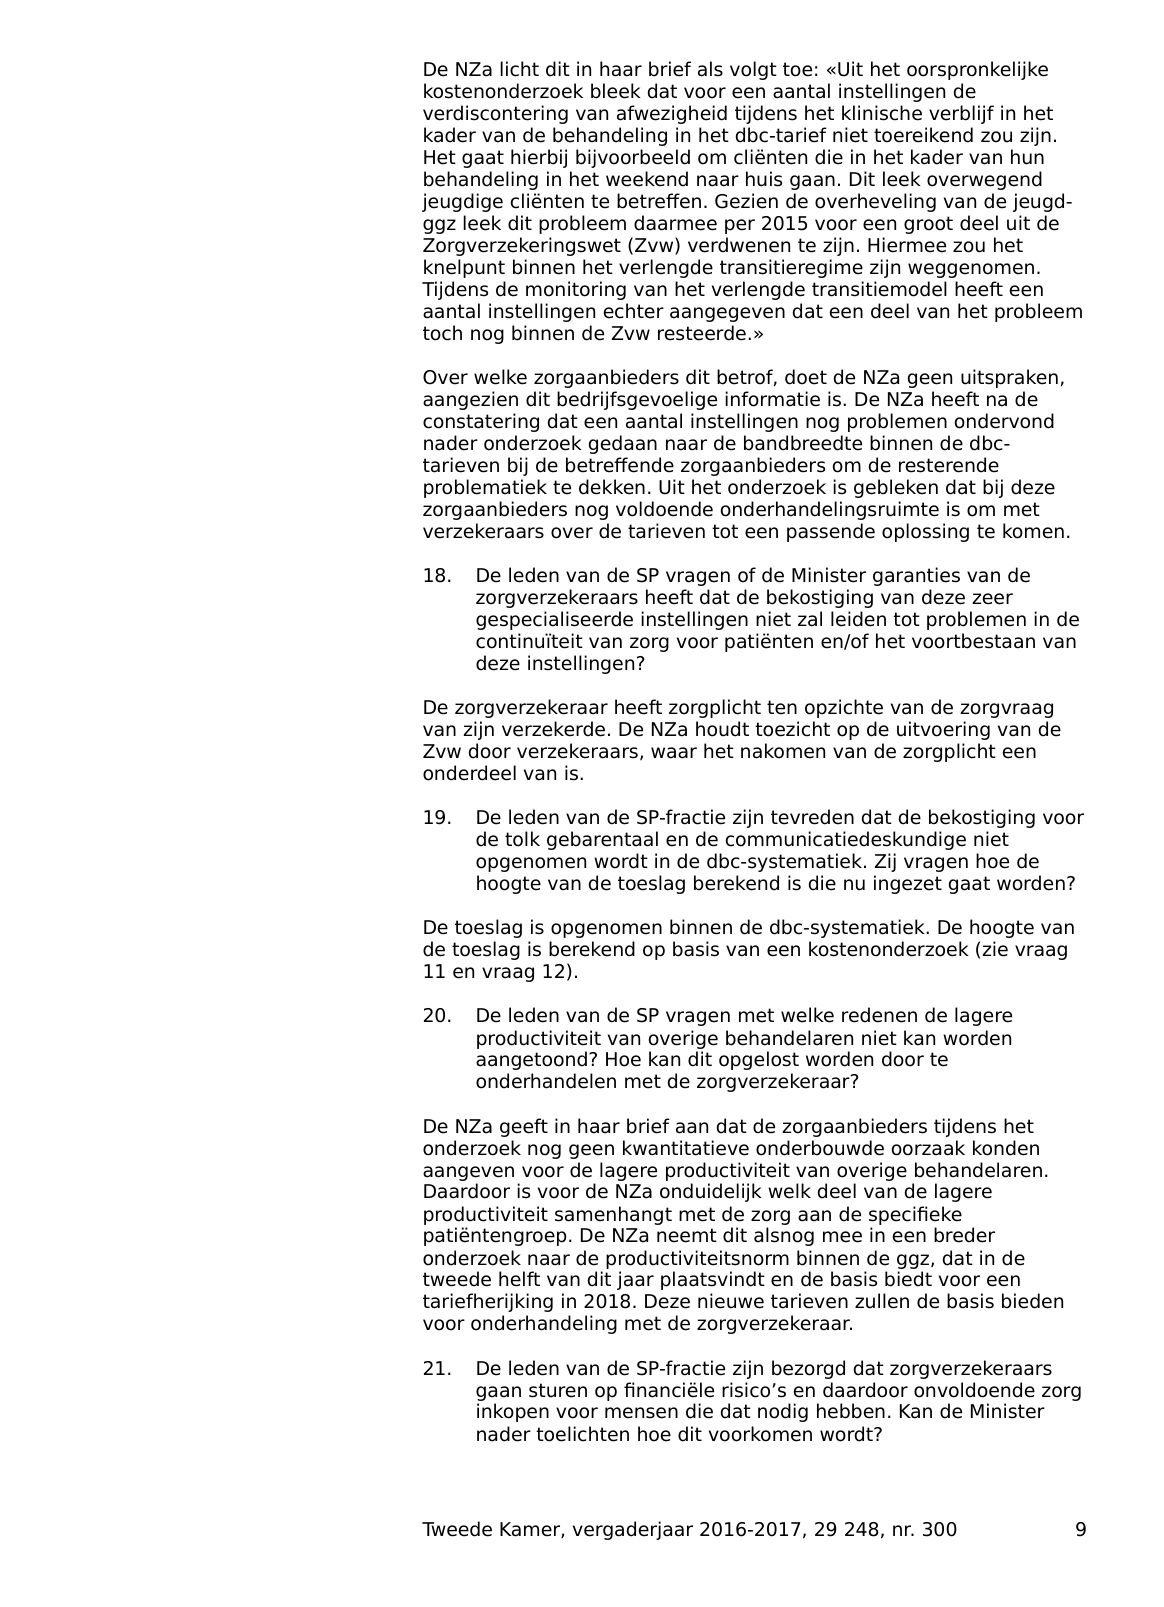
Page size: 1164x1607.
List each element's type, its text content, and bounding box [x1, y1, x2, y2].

text De NZa geeft in haar brief aan dat de zorgaanbieders tijdens het onderzoek nog geen kwantitatieve onderbouwde oorzaak konden aangeven voor de lagere productiviteit van overige behandelaren. Daardoor is voor de NZa onduidelijk welk deel van de lagere productiviteit samenhangt met de zorg aan de specifieke patiëntengroep. De NZa neemt dit alsnog mee in een breder onderzoek naar de productiviteitsnorm binnen de ggz, dat in de tweede helft van dit jaar plaatsvindt en de basis biedt voor een tariefherijking in 2018. Deze nieuwe tarieven zullen de basis bieden voor onderhandeling met de zorgverzekeraar. [422, 1116, 1087, 1335]
text 20. De leden van de SP vragen met welke redenen de lagere productiviteit van overige behandelaren niet kan worden aangetoond? Hoe kan dit opgelost worden door te onderhandelen met de zorgverzekeraar? [422, 1005, 1087, 1093]
text De zorgverzekeraar heeft zorgplicht ten opzichte van de zorgvraag van zijn verzekerde. De NZa houdt toezicht op de uitvoering van de Zvw door verzekeraars, waar het nakomen van de zorgplicht een onderdeel van is. [422, 697, 1087, 785]
text De NZa licht dit in haar brief als volgt toe: «Uit het oorspronkelijke kostenonderzoek bleek dat voor een aantal instellingen de verdiscontering van afwezigheid tijdens het klinische verblijf in het kader van de behandeling in het dbc-tarief niet toereikend zou zijn. Het gaat hierbij bijvoorbeeld om cliënten die in het kader van hun behandeling in het weekend naar huis gaan. Dit leek overwegend jeugdige cliënten te betreffen. Gezien de overheveling van de jeugd-ggz leek dit probleem daarmee per 2015 voor een groot deel uit de Zorgverzekeringswet (Zvw) verdwenen te zijn. Hiermee zou het knelpunt binnen het verlengde transitieregime zijn weggenomen. Tijdens de monitoring van het verlengde transitiemodel heeft een aantal instellingen echter aangegeven dat een deel van het probleem toch nog binnen de Zvw resteerde.» [422, 59, 1087, 345]
text 19. De leden van de SP-fractie zijn tevreden dat de bekostiging voor de tolk gebarentaal en de communicatiedeskundige niet opgenomen wordt in de dbc-systematiek. Zij vragen hoe de hoogte van de toeslag berekend is die nu ingezet gaat worden? [422, 807, 1087, 895]
text 21. De leden van de SP-fractie zijn bezorgd dat zorgverzekeraars gaan sturen op financiële risico’s en daardoor onvoldoende zorg inkopen voor mensen die dat nodig hebben. Kan de Minister nader toelichten hoe dit voorkomen wordt? [422, 1357, 1087, 1445]
text 18. De leden van de SP vragen of de Minister garanties van de zorgverzekeraars heeft dat de bekostiging van deze zeer gespecialiseerde instellingen niet zal leiden tot problemen in de continuïteit van zorg voor patiënten en/of het voortbestaan van deze instellingen? [422, 565, 1087, 675]
text De toeslag is opgenomen binnen de dbc-systematiek. De hoogte van de toeslag is berekend op basis van een kostenonderzoek (zie vraag 11 en vraag 12). [422, 917, 1087, 983]
text Over welke zorgaanbieders dit betrof, doet de NZa geen uitspraken, aangezien dit bedrijfsgevoelige informatie is. De NZa heeft na de constatering dat een aantal instellingen nog problemen ondervond nader onderzoek gedaan naar de bandbreedte binnen de dbc-tarieven bij de betreffende zorgaanbieders om de resterende problematiek te dekken. Uit het onderzoek is gebleken dat bij deze zorgaanbieders nog voldoende onderhandelingsruimte is om met verzekeraars over de tarieven tot een passende oplossing te komen. [422, 367, 1087, 543]
